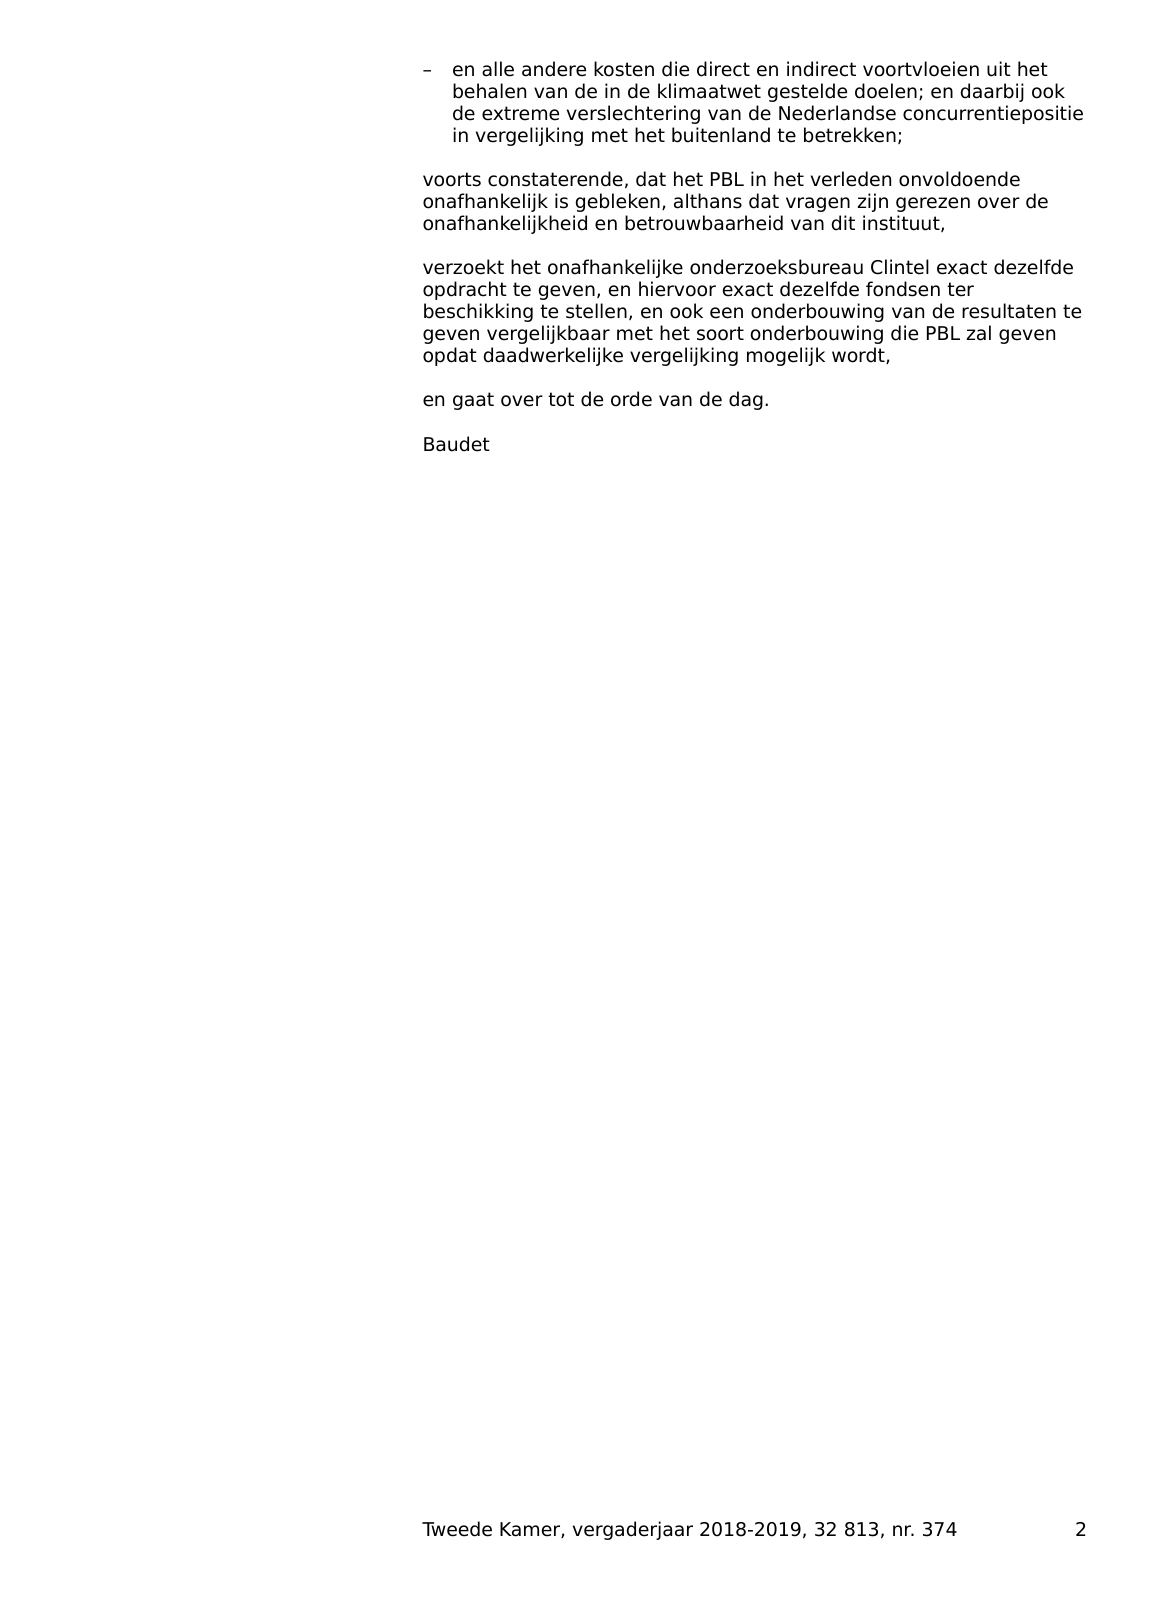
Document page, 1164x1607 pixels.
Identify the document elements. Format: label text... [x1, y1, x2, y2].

text Baudet [422, 433, 1087, 456]
text verzoekt het onafhankelijke onderzoeksbureau Clintel exact dezelfde opdracht te geven, en hiervoor exact dezelfde fondsen ter beschikking te stellen, en ook een onderbouwing van de resultaten te geven vergelijkbaar met het soort onderbouwing die PBL zal geven opdat daadwerkelijke vergelijking mogelijk wordt, [422, 257, 1087, 367]
text voorts constaterende, dat het PBL in het verleden onvoldoende onafhankelijk is gebleken, althans dat vragen zijn gerezen over de onafhankelijkheid en betrouwbaarheid van dit instituut, [422, 169, 1087, 235]
text en gaat over tot de orde van de dag. [422, 389, 1087, 411]
text – en alle andere kosten die direct en indirect voortvloeien uit het behalen van de in de klimaatwet gestelde doelen; en daarbij ook de extreme verslechtering van de Nederlandse concurrentiepositie in vergelijking met het buitenland te betrekken; [422, 59, 1087, 147]
